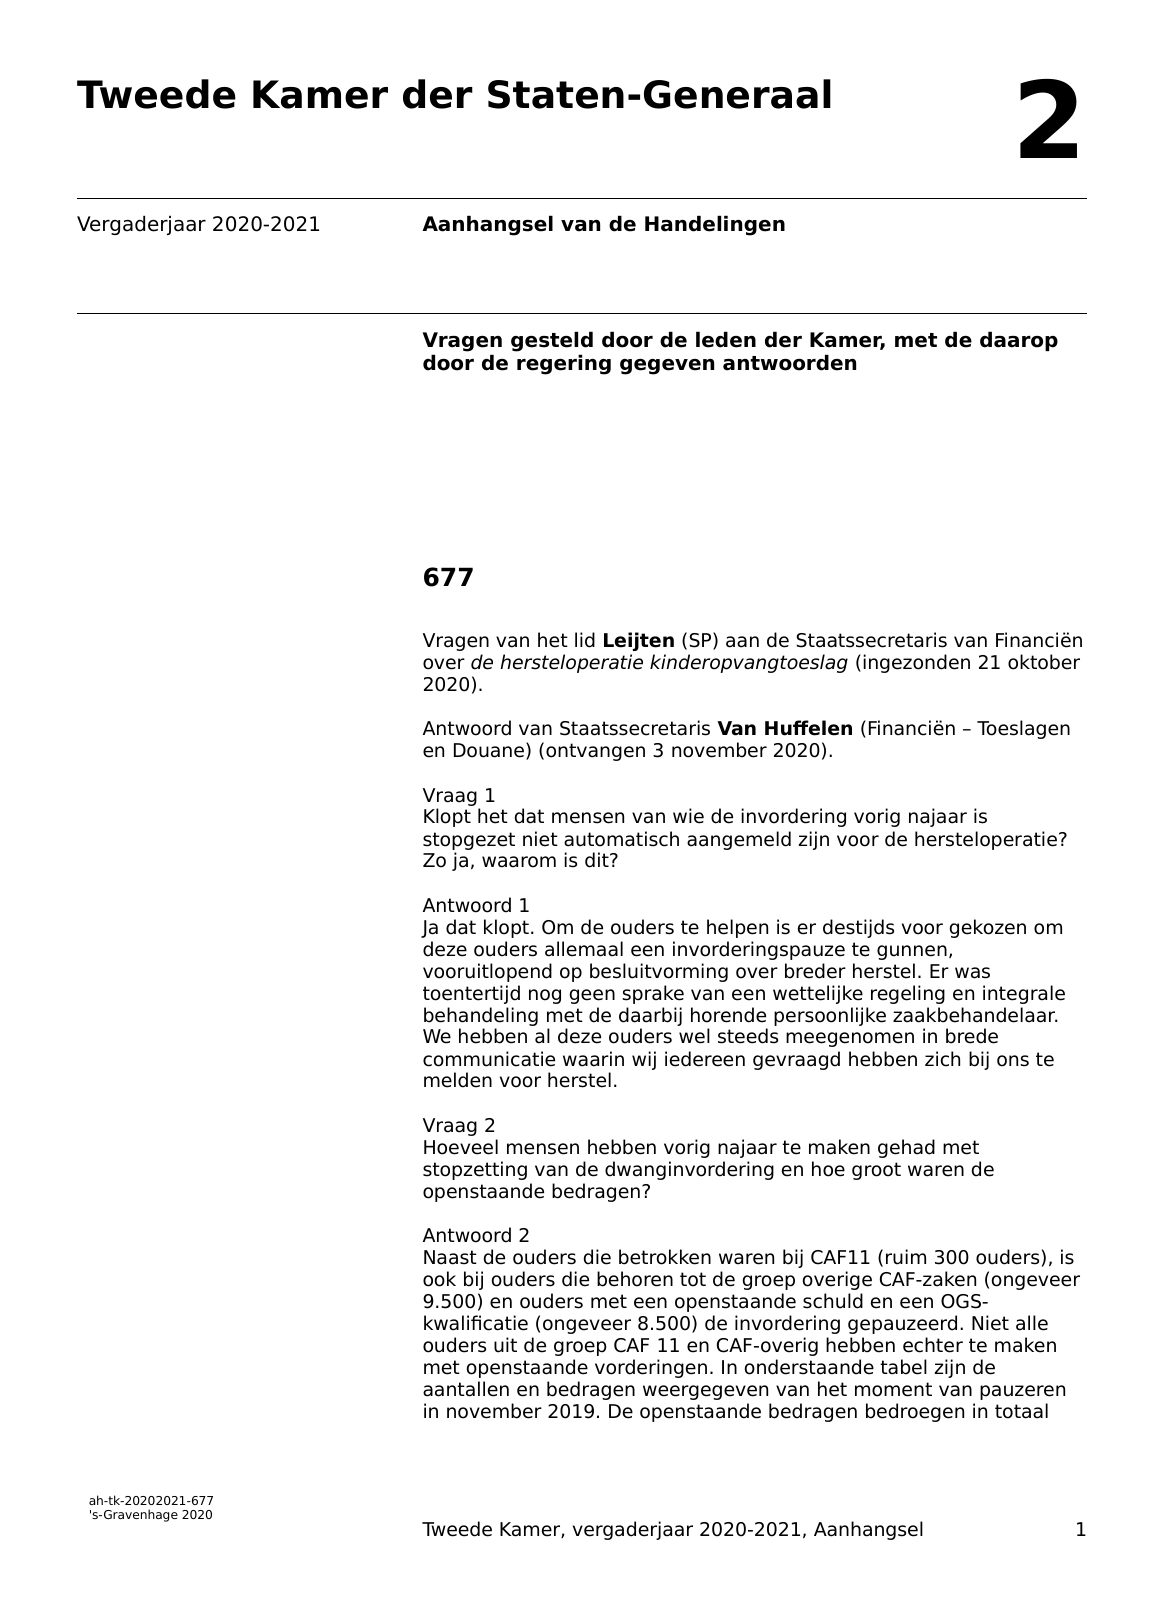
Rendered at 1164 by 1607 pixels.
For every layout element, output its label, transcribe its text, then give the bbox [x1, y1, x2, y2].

text 's-Gravenhage 2020 [88, 1508, 323, 1522]
text Vragen van het lid Leijten (SP) aan de Staatssecretaris van Financiën over de hersteloperatie kinderopvangtoeslag (ingezonden 21 oktober 2020). [422, 630, 1087, 696]
text Ja dat klopt. Om de ouders te helpen is er destijds voor gekozen om deze ouders allemaal een invorderingspauze te gunnen, vooruitlopend op besluitvorming over breder herstel. Er was toentertijd nog geen sprake van een wettelijke regeling en integrale behandeling met de daarbij horende persoonlijke zaakbehandelaar. We hebben al deze ouders wel steeds meegenomen in brede communicatie waarin wij iedereen gevraagd hebben zich bij ons te melden voor herstel. [422, 917, 1087, 1092]
table_cell [77, 314, 422, 375]
table_cell Vragen gesteld door de leden der Kamer, met de daarop door de regering gegeven antwoorden [422, 314, 1087, 375]
text Antwoord 1 [422, 894, 1087, 917]
text Antwoord van Staatssecretaris Van Huffelen (Financiën – Toeslagen en Douane) (ontvangen 3 november 2020). [422, 718, 1087, 762]
text Antwoord 2 [422, 1225, 1087, 1247]
text Klopt het dat mensen van wie de invordering vorig najaar is stopgezet niet automatisch aangemeld zijn voor de hersteloperatie? Zo ja, waarom is dit? [422, 806, 1087, 872]
table_cell Vergaderjaar 2020-2021 [77, 199, 422, 313]
table_header 2 [886, 59, 1087, 198]
text 677 [422, 563, 1087, 592]
text Vraag 2 [422, 1114, 1087, 1137]
text Hoeveel mensen hebben vorig najaar te maken gehad met stopzetting van de dwanginvordering en hoe groot waren de openstaande bedragen? [422, 1137, 1087, 1202]
table_header Tweede Kamer der Staten-Generaal [77, 59, 886, 198]
text Naast de ouders die betrokken waren bij CAF11 (ruim 300 ouders), is ook bij ouders die behoren tot de groep overige CAF-zaken (ongeveer 9.500) en ouders met een openstaande schuld en een OGS-kwalificatie (ongeveer 8.500) de invordering gepauzeerd. Niet alle ouders uit de groep CAF 11 en CAF-overig hebben echter te maken met openstaande vorderingen. In onderstaande tabel zijn de aantallen en bedragen weergegeven van het moment van pauzeren in november 2019. De openstaande bedragen bedroegen in totaal [422, 1247, 1087, 1422]
text Vraag 1 [422, 784, 1087, 806]
table_cell Aanhangsel van de Handelingen [422, 199, 1087, 313]
text ah-tk-20202021-677 [88, 1494, 323, 1508]
